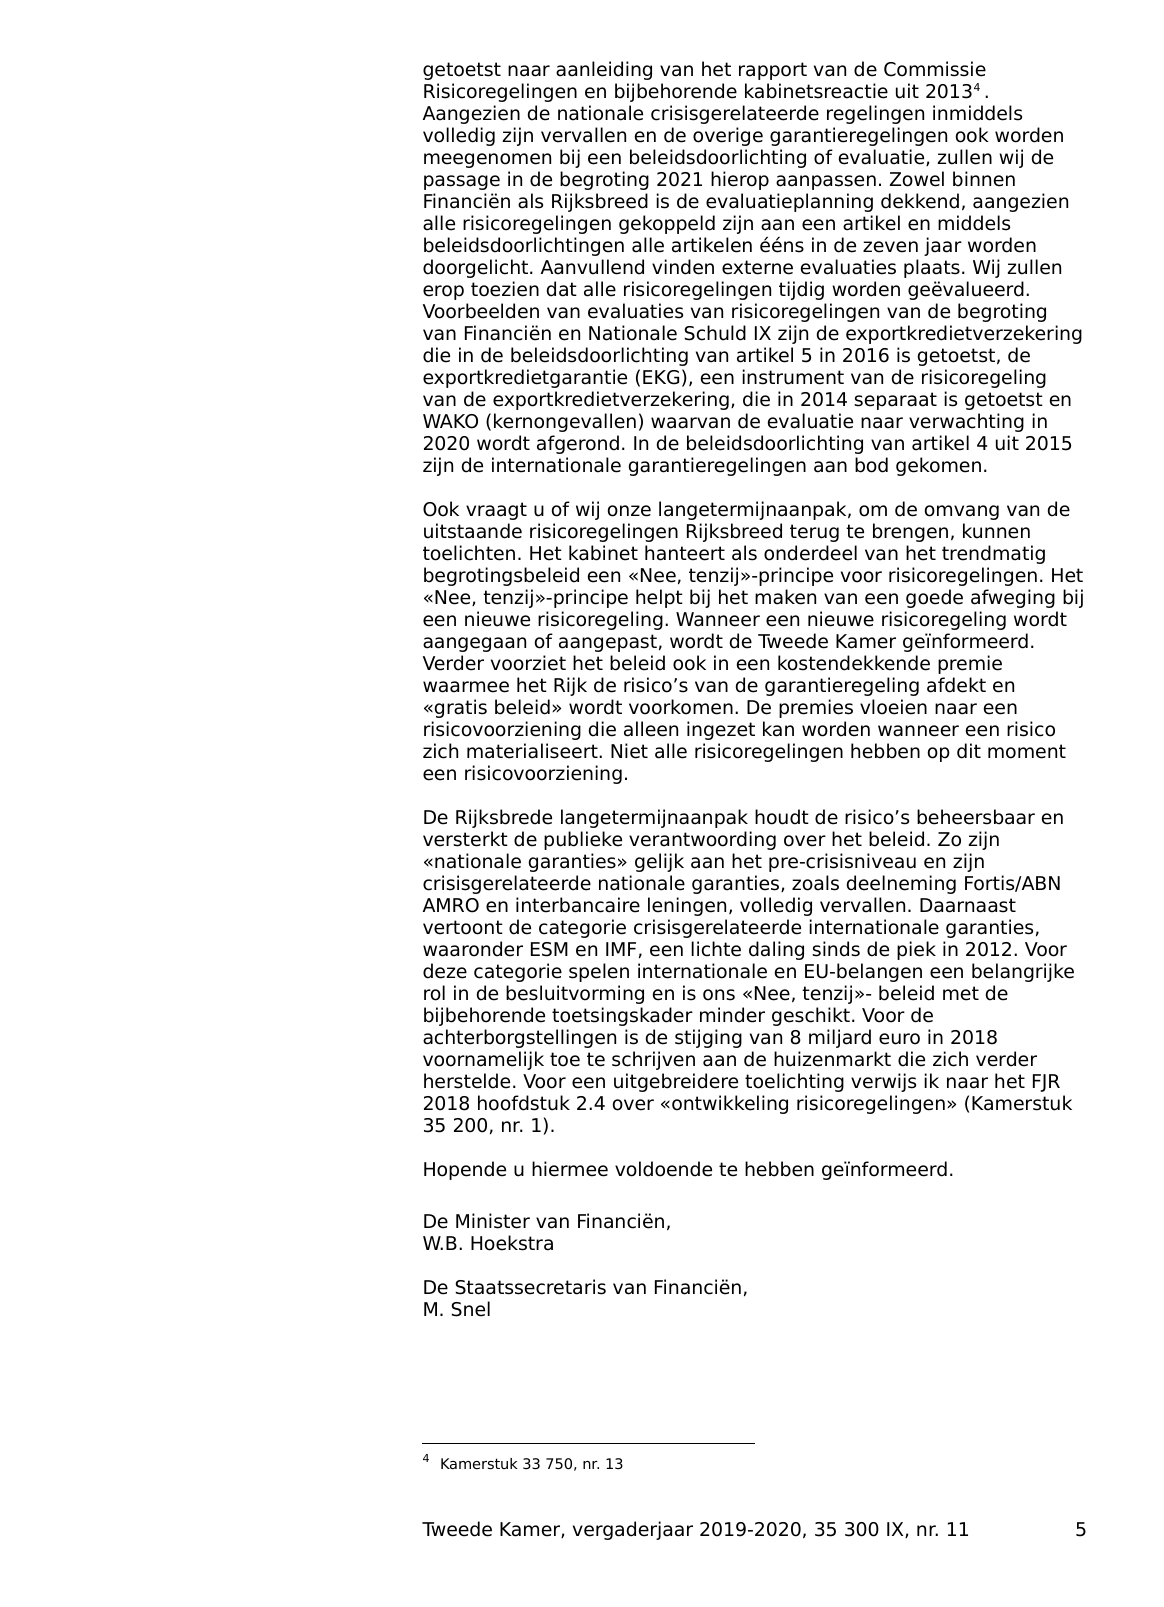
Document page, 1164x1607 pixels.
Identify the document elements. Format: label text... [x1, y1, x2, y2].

text getoetst naar aanleiding van het rapport van de Commissie Risicoregelingen en bijbehorende kabinetsreactie uit 2013. Aangezien de nationale crisisgerelateerde regelingen inmiddels volledig zijn vervallen en de overige garantieregelingen ook worden meegenomen bij een beleidsdoorlichting of evaluatie, zullen wij de passage in de begroting 2021 hierop aanpassen. Zowel binnen Financiën als Rijksbreed is de evaluatieplanning dekkend, aangezien alle risicoregelingen gekoppeld zijn aan een artikel en middels beleidsdoorlichtingen alle artikelen ééns in de zeven jaar worden doorgelicht. Aanvullend vinden externe evaluaties plaats. Wij zullen erop toezien dat alle risicoregelingen tijdig worden geëvalueerd. Voorbeelden van evaluaties van risicoregelingen van de begroting van Financiën en Nationale Schuld IX zijn de exportkredietverzekering die in de beleidsdoorlichting van artikel 5 in 2016 is getoetst, de exportkredietgarantie (EKG), een instrument van de risicoregeling van de exportkredietverzekering, die in 2014 separaat is getoetst en WAKO (kernongevallen) waarvan de evaluatie naar verwachting in 2020 wordt afgerond. In de beleidsdoorlichting van artikel 4 uit 2015 zijn de internationale garantieregelingen aan bod gekomen. [422, 59, 1087, 477]
text Kamerstuk 33 750, nr. 13 [422, 1452, 1087, 1474]
text De Staatssecretaris van Financiën, M. Snel [422, 1277, 1087, 1321]
text De Minister van Financiën, W.B. Hoekstra [422, 1211, 1087, 1254]
text Hopende u hiermee voldoende te hebben geïnformeerd. [422, 1159, 1087, 1181]
text Ook vraagt u of wij onze langetermijnaanpak, om de omvang van de uitstaande risicoregelingen Rijksbreed terug te brengen, kunnen toelichten. Het kabinet hanteert als onderdeel van het trendmatig begrotingsbeleid een «Nee, tenzij»-principe voor risicoregelingen. Het «Nee, tenzij»-principe helpt bij het maken van een goede afweging bij een nieuwe risicoregeling. Wanneer een nieuwe risicoregeling wordt aangegaan of aangepast, wordt de Tweede Kamer geïnformeerd. Verder voorziet het beleid ook in een kostendekkende premie waarmee het Rijk de risico’s van de garantieregeling afdekt en «gratis beleid» wordt voorkomen. De premies vloeien naar een risicovoorziening die alleen ingezet kan worden wanneer een risico zich materialiseert. Niet alle risicoregelingen hebben op dit moment een risicovoorziening. [422, 499, 1087, 784]
text De Rijksbrede langetermijnaanpak houdt de risico’s beheersbaar en versterkt de publieke verantwoording over het beleid. Zo zijn «nationale garanties» gelijk aan het pre-crisisniveau en zijn crisisgerelateerde nationale garanties, zoals deelneming Fortis/ABN AMRO en interbancaire leningen, volledig vervallen. Daarnaast vertoont de categorie crisisgerelateerde internationale garanties, waaronder ESM en IMF, een lichte daling sinds de piek in 2012. Voor deze categorie spelen internationale en EU-belangen een belangrijke rol in de besluitvorming en is ons «Nee, tenzij»- beleid met de bijbehorende toetsingskader minder geschikt. Voor de achterborgstellingen is de stijging van 8 miljard euro in 2018 voornamelijk toe te schrijven aan de huizenmarkt die zich verder herstelde. Voor een uitgebreidere toelichting verwijs ik naar het FJR 2018 hoofdstuk 2.4 over «ontwikkeling risicoregelingen» (Kamerstuk 35 200, nr. 1). [422, 807, 1087, 1136]
